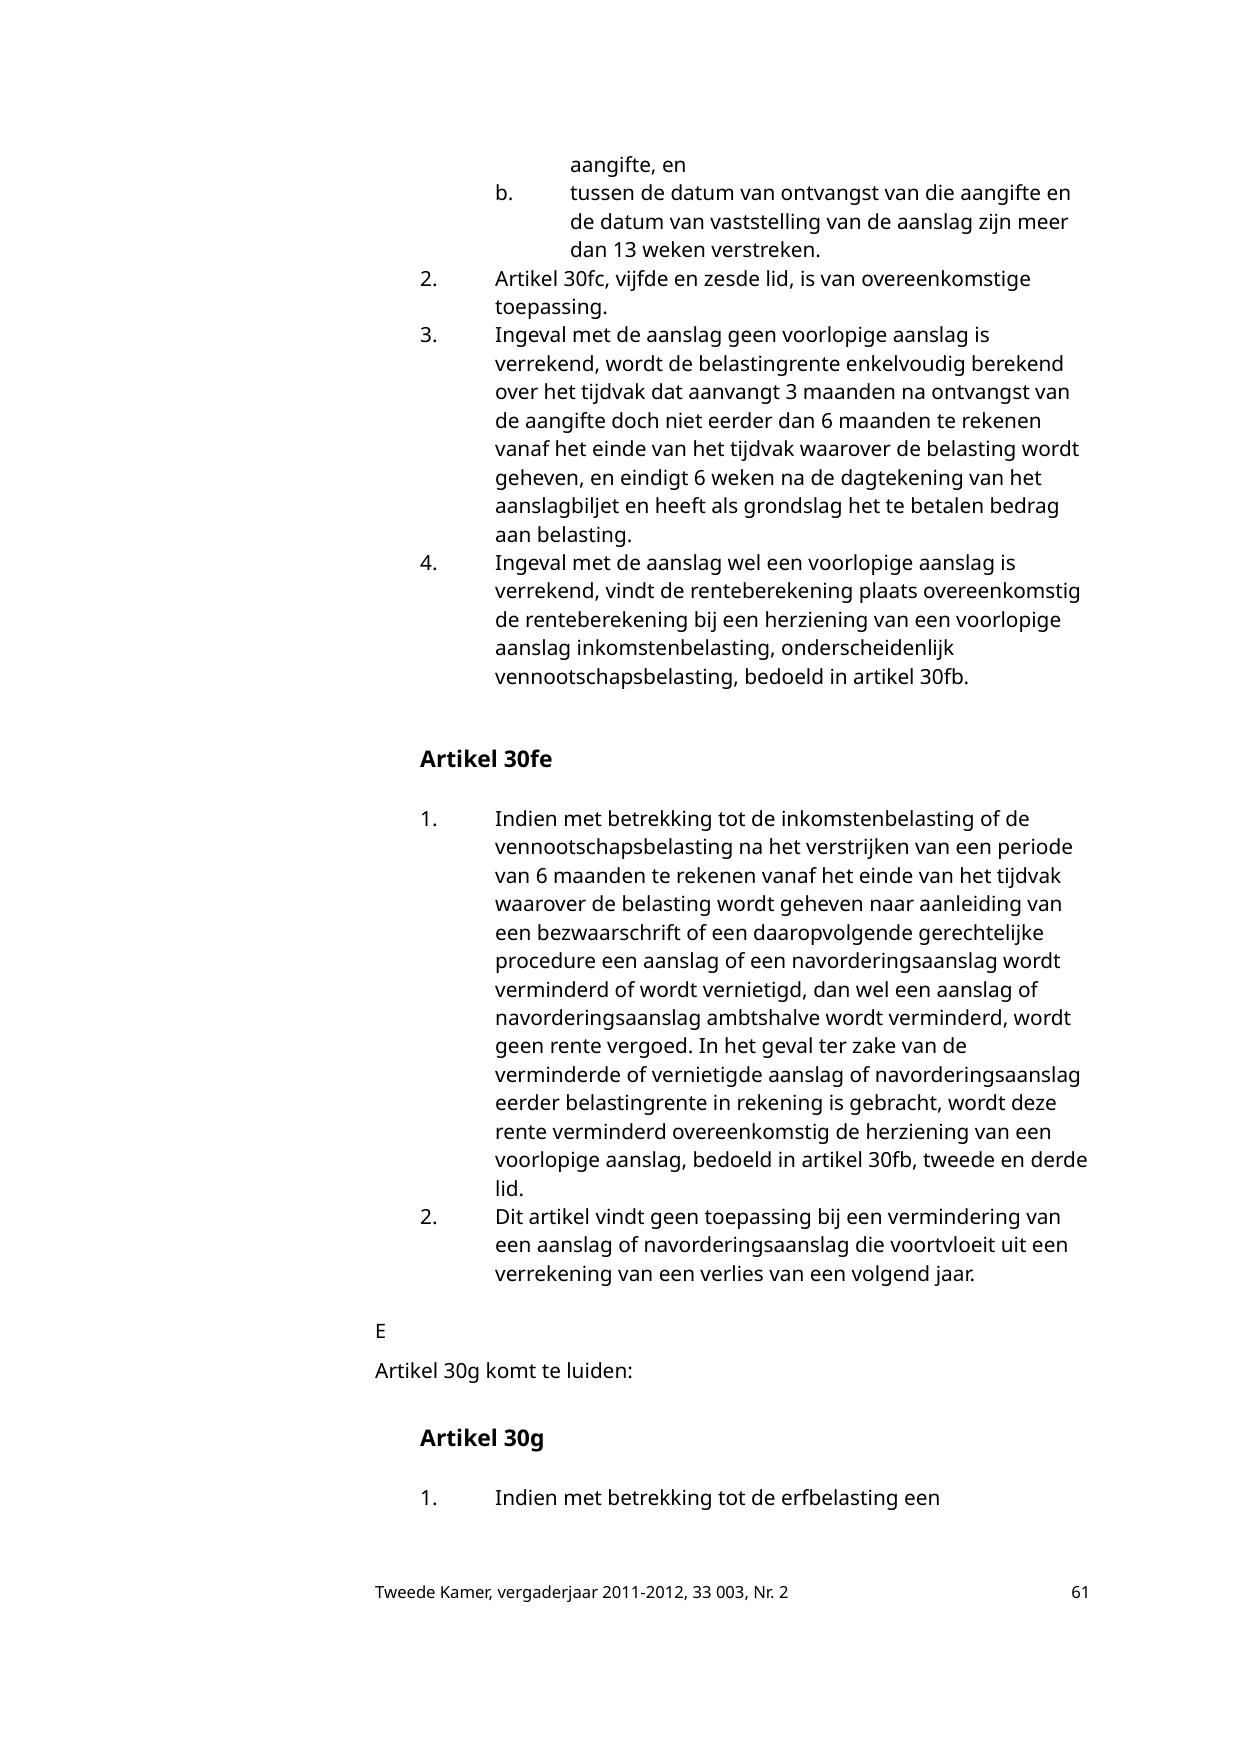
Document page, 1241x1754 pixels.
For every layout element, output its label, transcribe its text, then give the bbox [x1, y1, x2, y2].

text Artikel 30g komt te luiden: [375, 1356, 1090, 1385]
list aangifte, en [495, 150, 1090, 178]
subtitle Artikel 30g [420, 1422, 1090, 1453]
list Indien met betrekking tot de inkomstenbelasting of de vennootschapsbelasting na het verstrijken van een periode van 6 maanden te rekenen vanaf het einde van het tijdvak waarover de belasting wordt geheven naar aanleiding van een bezwaarschrift of een daaropvolgende gerechtelijke procedure een aanslag of een navorderingsaanslag wordt verminderd of wordt vernietigd, dan wel een aanslag of navorderingsaanslag ambtshalve wordt verminderd, wordt geen rente vergoed. In het geval ter zake van de verminderde of vernietigde aanslag of navorderingsaanslag eerder belastingrente in rekening is gebracht, wordt deze rente verminderd overeenkomstig de herziening van een voorlopige aanslag, bedoeld in artikel 30fb, tweede en derde lid. [420, 804, 1090, 1202]
list Indien met betrekking tot de erfbelasting een [420, 1483, 1090, 1512]
list Dit artikel vindt geen toepassing bij een vermindering van een aanslag of navorderingsaanslag die voortvloeit uit een verrekening van een verlies van een volgend jaar. [420, 1202, 1090, 1287]
text E [375, 1317, 1090, 1344]
list Ingeval met de aanslag wel een voorlopige aanslag is verrekend, vindt de renteberekening plaats overeenkomstig de renteberekening bij een herziening van een voorlopige aanslag inkomstenbelasting, onderscheidenlijk vennootschapsbelasting, bedoeld in artikel 30fb. [420, 548, 1090, 690]
list Ingeval met de aanslag geen voorlopige aanslag is verrekend, wordt de belastingrente enkelvoudig berekend over het tijdvak dat aanvangt 3 maanden na ontvangst van de aangifte doch niet eerder dan 6 maanden te rekenen vanaf het einde van het tijdvak waarover de belasting wordt geheven, en eindigt 6 weken na de dagtekening van het aanslagbiljet en heeft als grondslag het te betalen bedrag aan belasting. [420, 321, 1090, 548]
list Artikel 30fc, vijfde en zesde lid, is van overeenkomstige toepassing. [420, 264, 1090, 321]
subtitle Artikel 30fe [420, 743, 1090, 774]
list tussen de datum van ontvangst van die aangifte en de datum van vaststelling van de aanslag zijn meer dan 13 weken verstreken. [495, 178, 1090, 264]
